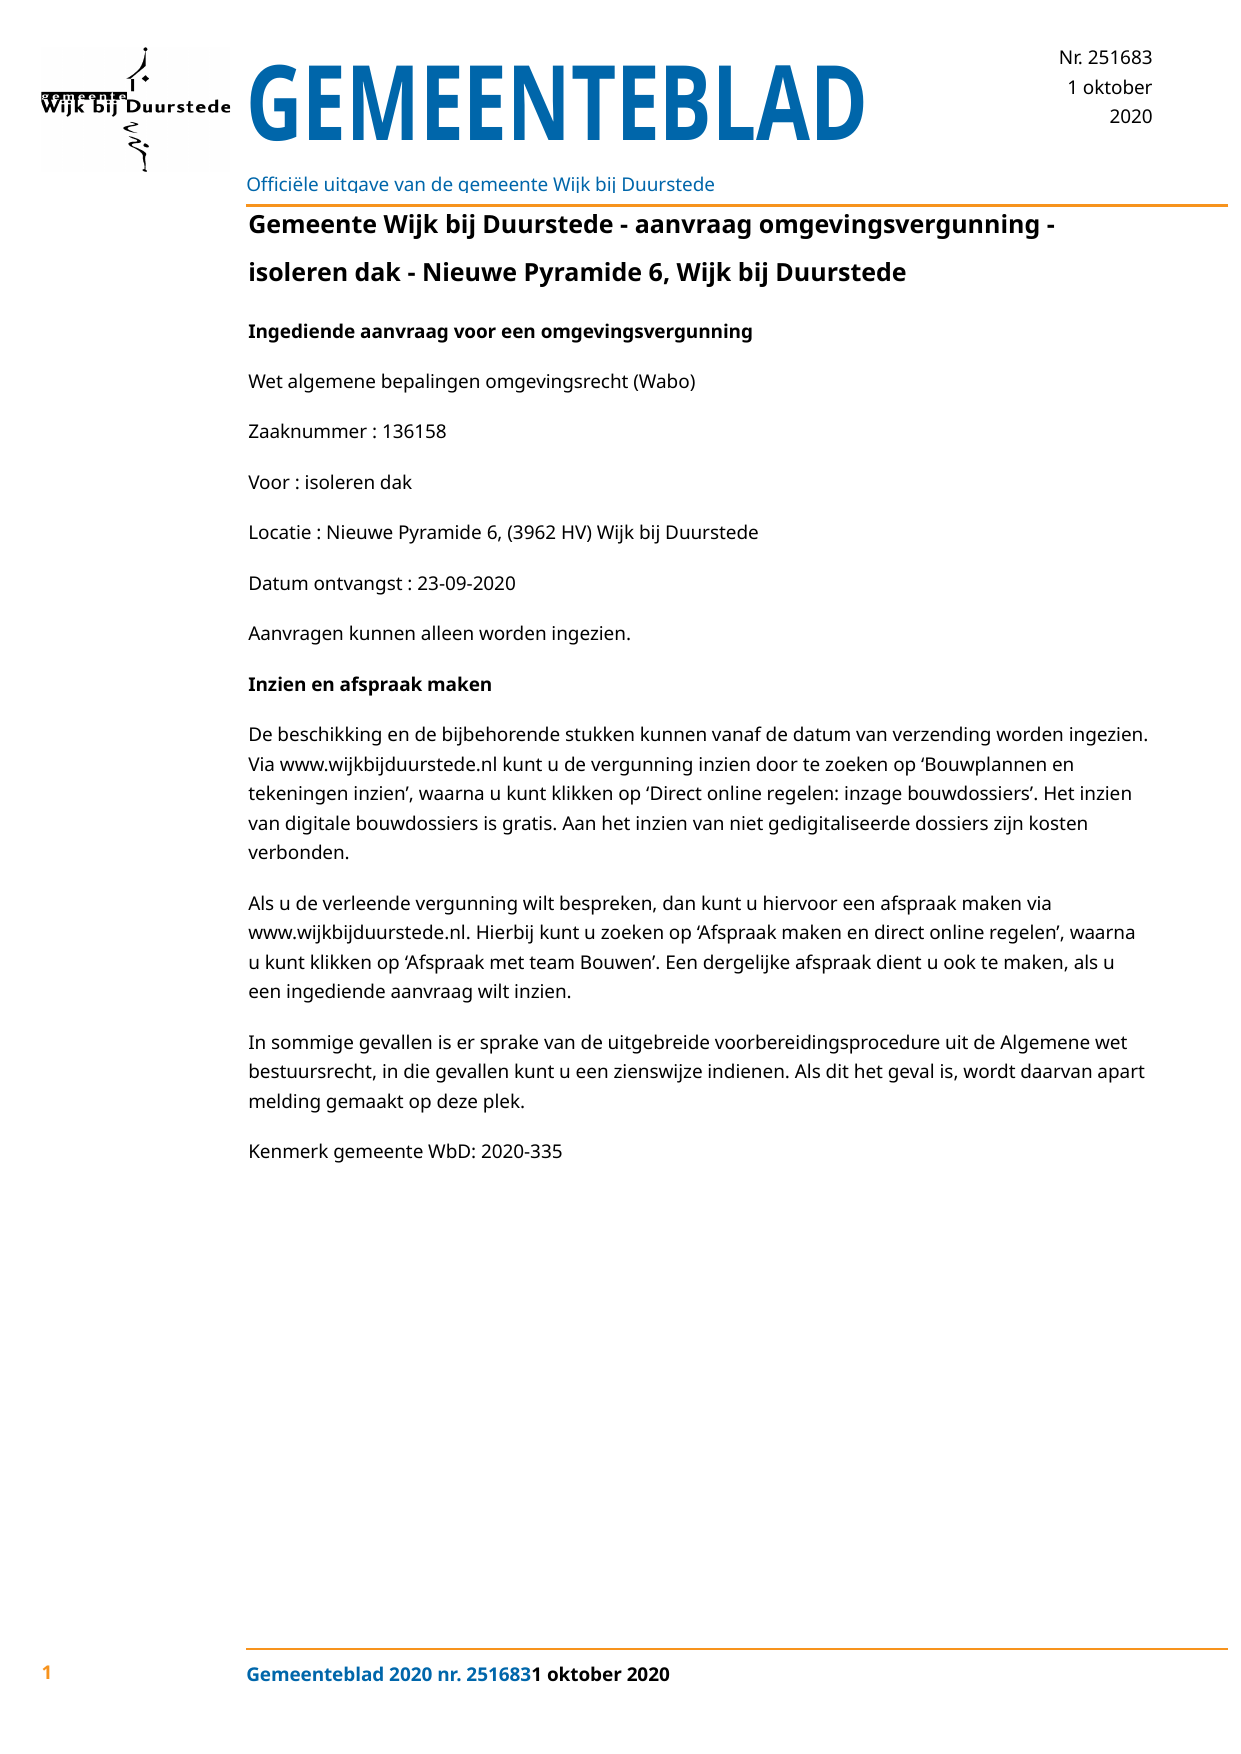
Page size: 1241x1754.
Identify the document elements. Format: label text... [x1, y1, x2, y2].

text Wet algemene bepalingen omgevingsrecht (Wabo) [248, 368, 1152, 394]
text Kenmerk gemeente WbD: 2020-335 [248, 1139, 1152, 1164]
text In sommige gevallen is er sprake van de uitgebreide voorbereidingsprocedure uit de Algemene wet bestuursrecht, in die gevallen kunt u een zienswijze indienen. Als dit het geval is, wordt daarvan apart melding gemaakt op deze plek. [248, 1029, 1152, 1114]
text Gemeente Wijk bij Duurstede - aanvraag omgevingsvergunning - isoleren dak - Nieuwe Pyramide 6, Wijk bij Duurstede [248, 207, 1152, 288]
text Locatie : Nieuwe Pyramide 6, (3962 HV) Wijk bij Duurstede [248, 519, 1152, 545]
text Datum ontvangst : 23-09-2020 [248, 570, 1152, 596]
picture [41, 47, 231, 172]
text Als u de verleende vergunning wilt bespreken, dan kunt u hiervoor een afspraak maken via www.wijkbijduurstede.nl. Hierbij kunt u zoeken op ‘Afspraak maken en direct online regelen’, waarna u kunt klikken op ‘Afspraak met team Bouwen’. Een dergelijke afspraak dient u ook te maken, als u een ingediende aanvraag wilt inzien. [248, 890, 1152, 1004]
text Inzien en afspraak maken [248, 671, 1152, 697]
text Aanvragen kunnen alleen worden ingezien. [248, 620, 1152, 646]
text Zaaknummer : 136158 [248, 419, 1152, 444]
text Ingediende aanvraag voor een omgevingsvergunning [248, 318, 1152, 344]
text Voor : isoleren dak [248, 469, 1152, 495]
text De beschikking en de bijbehorende stukken kunnen vanaf de datum van verzending worden ingezien. Via www.wijkbijduurstede.nl kunt u de vergunning inzien door te zoeken op ‘Bouwplannen en tekeningen inzien’, waarna u kunt klikken op ‘Direct online regelen: inzage bouwdossiers’. Het inzien van digitale bouwdossiers is gratis. Aan het inzien van niet gedigitaliseerde dossiers zijn kosten verbonden. [248, 721, 1152, 865]
